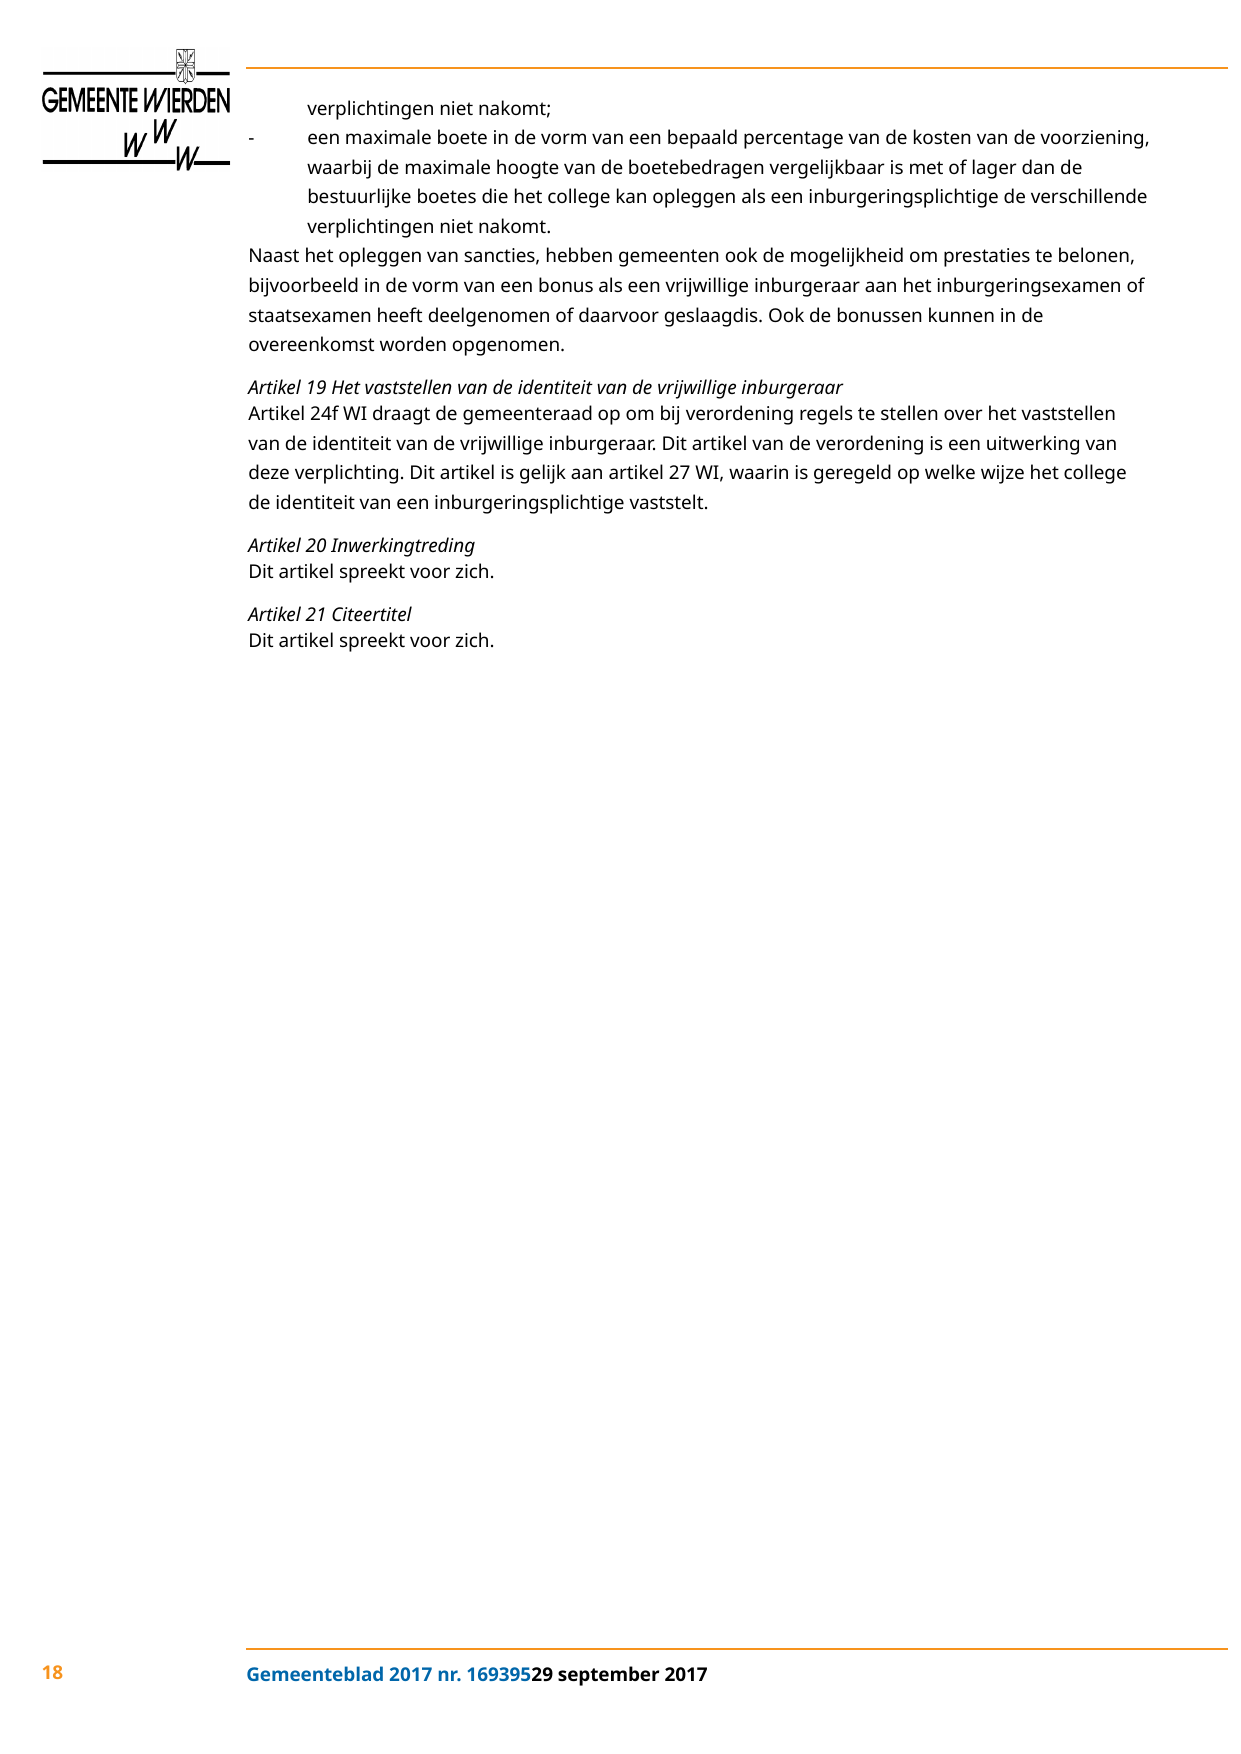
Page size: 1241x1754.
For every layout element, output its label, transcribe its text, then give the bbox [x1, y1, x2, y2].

text Artikel 19 Het vaststellen van de identiteit van de vrijwillige inburgeraar [248, 374, 1152, 400]
text Artikel 20 Inwerkingtreding [248, 532, 1152, 558]
picture [41, 47, 231, 172]
text Naast het opleggen van sancties, hebben gemeenten ook de mogelijkheid om prestaties te belonen, bijvoorbeeld in de vorm van een bonus als een vrijwillige inburgeraar aan het inburgeringsexamen of staatsexamen heeft deelgenomen of daarvoor geslaagdis. Ook de bonussen kunnen in de overeenkomst worden opgenomen. [248, 243, 1152, 357]
list verplichtingen niet nakomt; [248, 95, 1152, 121]
list een maximale boete in de vorm van een bepaald percentage van de kosten van de voorziening, waarbij de maximale hoogte van de boetebedragen vergelijkbaar is met of lager dan de bestuurlijke boetes die het college kan opleggen als een inburgeringsplichtige de verschillende verplichtingen niet nakomt. [248, 124, 1152, 239]
text Artikel 24f WI draagt de gemeenteraad op om bij verordening regels te stellen over het vaststellen van de identiteit van de vrijwillige inburgeraar. Dit artikel van de verordening is een uitwerking van deze verplichting. Dit artikel is gelijk aan artikel 27 WI, waarin is geregeld op welke wijze het college de identiteit van een inburgeringsplichtige vaststelt. [248, 400, 1152, 515]
text Dit artikel spreekt voor zich. [248, 558, 1152, 584]
text Dit artikel spreekt voor zich. [248, 627, 1152, 652]
text Artikel 21 Citeertitel [248, 601, 1152, 627]
